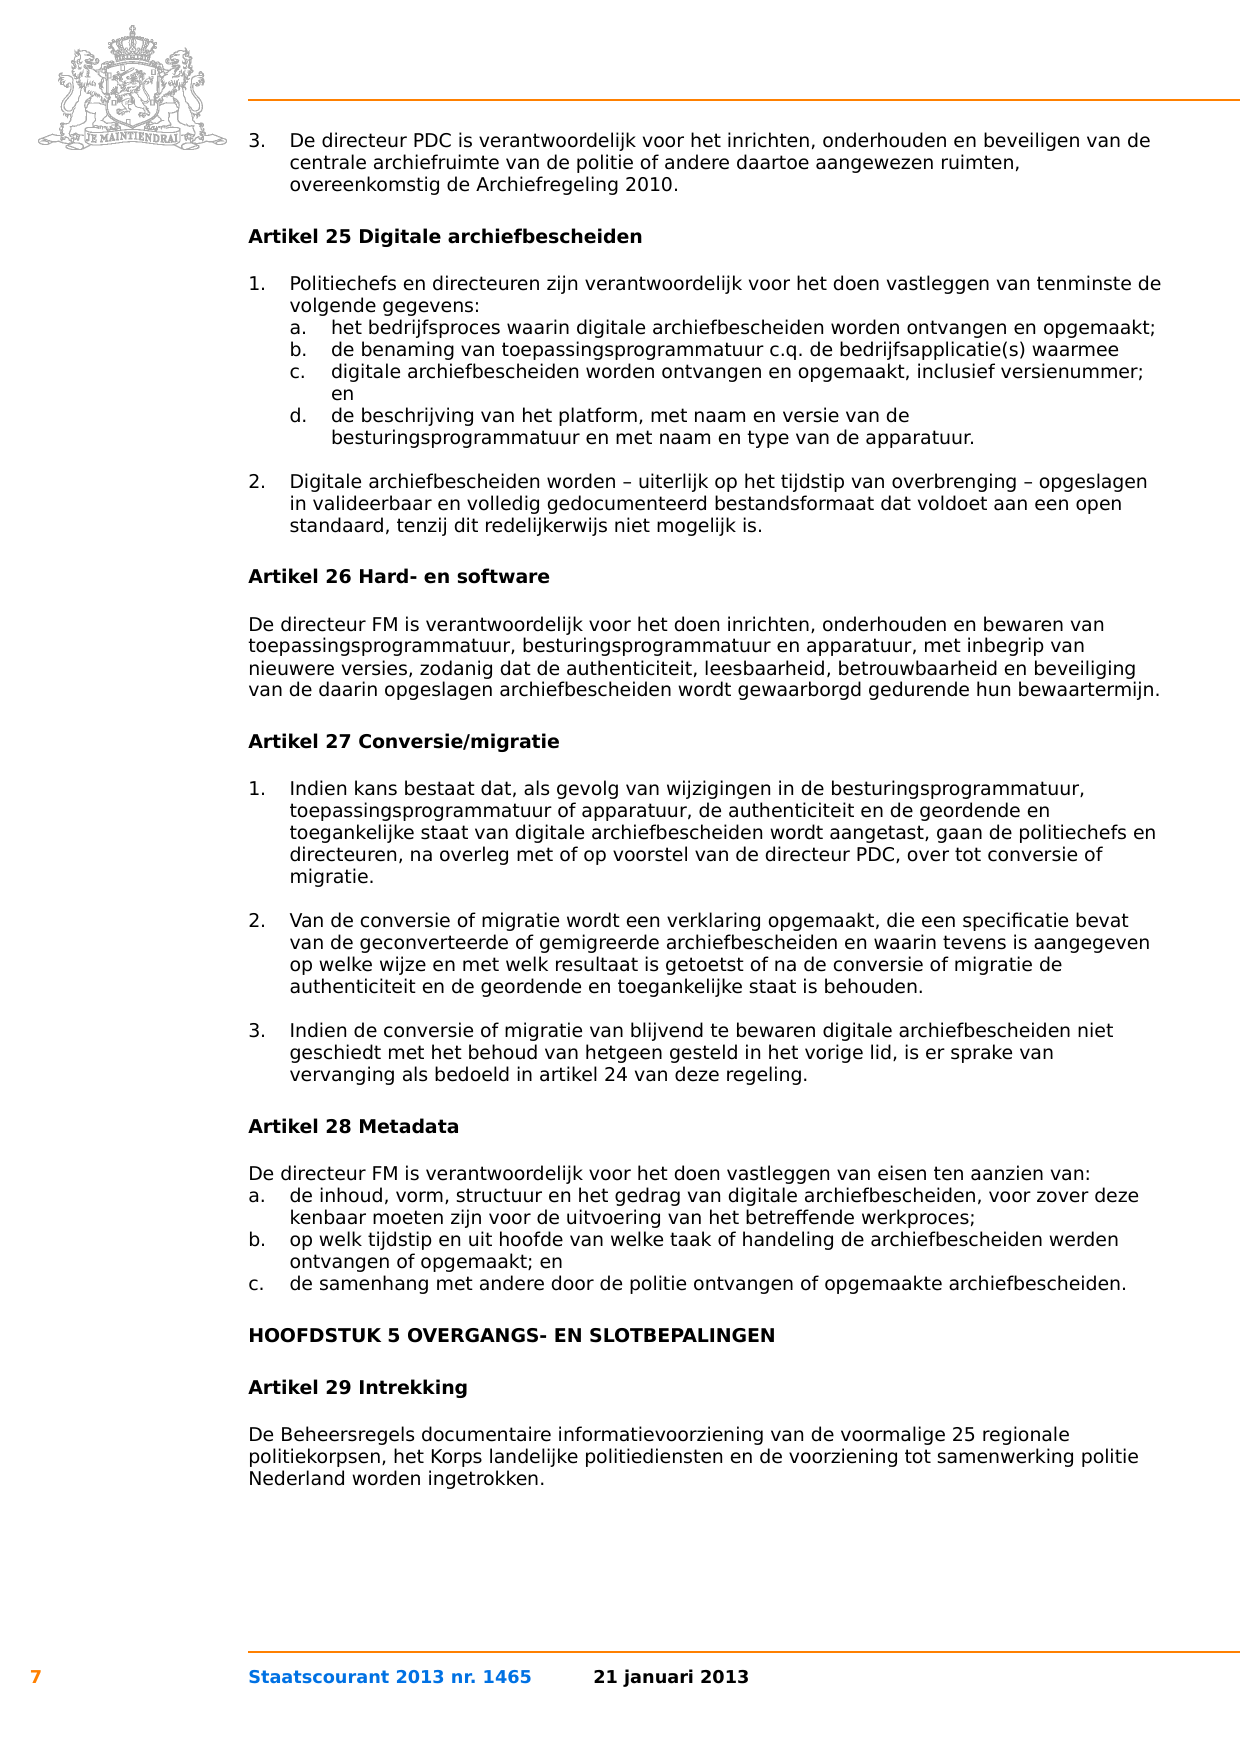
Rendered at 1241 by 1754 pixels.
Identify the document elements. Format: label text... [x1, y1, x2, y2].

text 1. Indien kans bestaat dat, als gevolg van wijzigingen in de besturingsprogrammatuur, toepassingsprogrammatuur of apparatuur, de authenticiteit en de geordende en toegankelijke staat van digitale archiefbescheiden wordt aangetast, gaan de politiechefs en directeuren, na overleg met of op voorstel van de directeur PDC, over tot conversie of migratie. [248, 778, 1163, 888]
text b. de benaming van toepassingsprogrammatuur c.q. de bedrijfsapplicatie(s) waarmee [289, 339, 1163, 361]
text a. het bedrijfsproces waarin digitale archiefbescheiden worden ontvangen en opgemaakt; [289, 317, 1163, 339]
text 1. Politiechefs en directeuren zijn verantwoordelijk voor het doen vastleggen van tenminste de volgende gegevens: [248, 273, 1163, 317]
text c. digitale archiefbescheiden worden ontvangen en opgemaakt, inclusief versienummer; en [289, 361, 1163, 405]
subtitle Artikel 26 Hard- en software [248, 566, 1163, 588]
subtitle Artikel 28 Metadata [248, 1116, 1163, 1138]
text c. de samenhang met andere door de politie ontvangen of opgemaakte archiefbescheiden. [248, 1273, 1163, 1295]
subtitle Artikel 25 Digitale archiefbescheiden [248, 226, 1163, 248]
text 3. De directeur PDC is verantwoordelijk voor het inrichten, onderhouden en beveiligen van de centrale archiefruimte van de politie of andere daartoe aangewezen ruimten, overeenkomstig de Archiefregeling 2010. [248, 130, 1163, 196]
text 3. Indien de conversie of migratie van blijvend te bewaren digitale archiefbescheiden niet geschiedt met het behoud van hetgeen gesteld in het vorige lid, is er sprake van vervanging als bedoeld in artikel 24 van deze regeling. [248, 1020, 1163, 1086]
text d. de beschrijving van het platform, met naam en versie van de besturingsprogrammatuur en met naam en type van de apparatuur. [289, 405, 1163, 449]
picture [38, 25, 227, 150]
text b. op welk tijdstip en uit hoofde van welke taak of handeling de archiefbescheiden werden ontvangen of opgemaakt; en [248, 1229, 1163, 1273]
text De directeur FM is verantwoordelijk voor het doen inrichten, onderhouden en bewaren van toepassingsprogrammatuur, besturingsprogrammatuur en apparatuur, met inbegrip van nieuwere versies, zodanig dat de authenticiteit, leesbaarheid, betrouwbaarheid en beveiliging van de daarin opgeslagen archiefbescheiden wordt gewaarborgd gedurende hun bewaartermijn. [248, 613, 1163, 701]
text 2. Van de conversie of migratie wordt een verklaring opgemaakt, die een specificatie bevat van de geconverteerde of gemigreerde archiefbescheiden en waarin tevens is aangegeven op welke wijze en met welk resultaat is getoetst of na de conversie of migratie de authenticiteit en de geordende en toegankelijke staat is behouden. [248, 910, 1163, 998]
text a. de inhoud, vorm, structuur en het gedrag van digitale archiefbescheiden, voor zover deze kenbaar moeten zijn voor de uitvoering van het betreffende werkproces; [248, 1185, 1163, 1229]
subtitle HOOFDSTUK 5 OVERGANGS- EN SLOTBEPALINGEN [248, 1325, 1163, 1347]
text 2. Digitale archiefbescheiden worden – uiterlijk op het tijdstip van overbrenging – opgeslagen in valideerbaar en volledig gedocumenteerd bestandsformaat dat voldoet aan een open standaard, tenzij dit redelijkerwijs niet mogelijk is. [248, 471, 1163, 536]
subtitle Artikel 29 Intrekking [248, 1377, 1163, 1399]
text De directeur FM is verantwoordelijk voor het doen vastleggen van eisen ten aanzien van: [248, 1163, 1163, 1185]
text De Beheersregels documentaire informatievoorziening van de voormalige 25 regionale politiekorpsen, het Korps landelijke politiediensten en de voorziening tot samenwerking politie Nederland worden ingetrokken. [248, 1424, 1163, 1489]
subtitle Artikel 27 Conversie/migratie [248, 731, 1163, 753]
